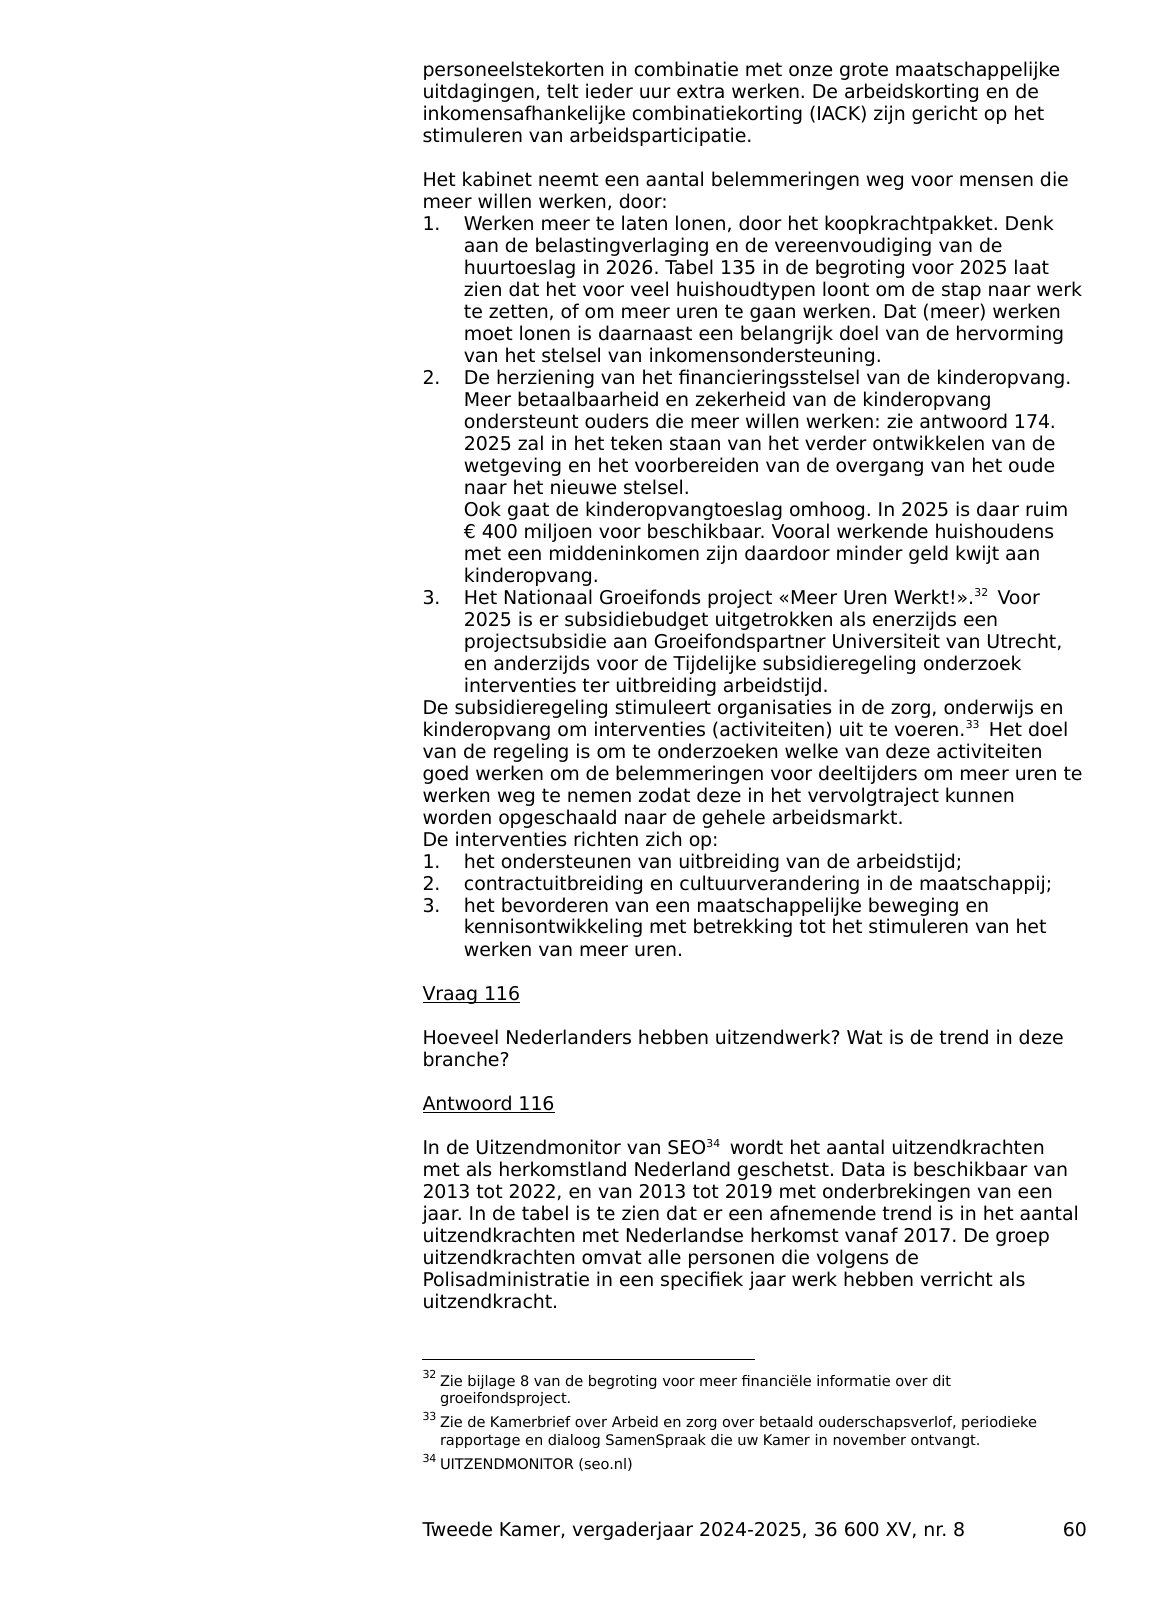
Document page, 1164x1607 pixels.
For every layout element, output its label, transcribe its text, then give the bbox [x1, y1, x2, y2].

text 3. het bevorderen van een maatschappelĳke beweging en kennisontwikkeling met betrekking tot het stimuleren van het werken van meer uren. [422, 894, 1087, 960]
text Ook gaat de kinderopvangtoeslag omhoog. In 2025 is daar ruim € 400 miljoen voor beschikbaar. Vooral werkende huishoudens met een middeninkomen zĳn daardoor minder geld kwĳt aan kinderopvang. [464, 499, 1087, 587]
text Zie de Kamerbrief over Arbeid en zorg over betaald ouderschapsverlof, periodieke rapportage en dialoog SamenSpraak die uw Kamer in november ontvangt. [422, 1410, 1087, 1449]
text 1. Werken meer te laten lonen, door het koopkrachtpakket. Denk aan de belastingverlaging en de vereenvoudiging van de huurtoeslag in 2026. Tabel 135 in de begroting voor 2025 laat zien dat het voor veel huishoudtypen loont om de stap naar werk te zetten, of om meer uren te gaan werken. Dat (meer) werken moet lonen is daarnaast een belangrijk doel van de hervorming van het stelsel van inkomensondersteuning. [422, 213, 1087, 367]
text Hoeveel Nederlanders hebben uitzendwerk? Wat is de trend in deze branche? [422, 1027, 1087, 1071]
subtitle Vraag 116 [422, 983, 1087, 1004]
text 1. het ondersteunen van uitbreiding van de arbeidstĳd; [422, 851, 1087, 872]
text 2. contractuitbreiding en cultuurverandering in de maatschappĳ; [422, 872, 1087, 894]
text Zie bijlage 8 van de begroting voor meer financiële informatie over dit groeifondsproject. [422, 1368, 1087, 1407]
subtitle Antwoord 116 [422, 1093, 1087, 1115]
text personeelstekorten in combinatie met onze grote maatschappelijke uitdagingen, telt ieder uur extra werken. De arbeidskorting en de inkomensafhankelijke combinatiekorting (IACK) zijn gericht op het stimuleren van arbeidsparticipatie. [422, 59, 1087, 147]
text Het kabinet neemt een aantal belemmeringen weg voor mensen die meer willen werken, door: [422, 169, 1087, 213]
text 2. De herziening van het financieringsstelsel van de kinderopvang. Meer betaalbaarheid en zekerheid van de kinderopvang ondersteunt ouders die meer willen werken: zie antwoord 174. 2025 zal in het teken staan van het verder ontwikkelen van de wetgeving en het voorbereiden van de overgang van het oude naar het nieuwe stelsel. [422, 367, 1087, 499]
text De interventies richten zich op: [422, 828, 1087, 851]
text In de Uitzendmonitor van SEO wordt het aantal uitzendkrachten met als herkomstland Nederland geschetst. Data is beschikbaar van 2013 tot 2022, en van 2013 tot 2019 met onderbrekingen van een jaar. In de tabel is te zien dat er een afnemende trend is in het aantal uitzendkrachten met Nederlandse herkomst vanaf 2017. De groep uitzendkrachten omvat alle personen die volgens de Polisadministratie in een specifiek jaar werk hebben verricht als uitzendkracht. [422, 1137, 1087, 1313]
text De subsidieregeling stimuleert organisaties in de zorg, onderwĳs en kinderopvang om interventies (activiteiten) uit te voeren. Het doel van de regeling is om te onderzoeken welke van deze activiteiten goed werken om de belemmeringen voor deeltĳders om meer uren te werken weg te nemen zodat deze in het vervolgtraject kunnen worden opgeschaald naar de gehele arbeidsmarkt. [422, 697, 1087, 828]
text 3. Het Nationaal Groeifonds project «Meer Uren Werkt!». Voor 2025 is er subsidiebudget uitgetrokken als enerzijds een projectsubsidie aan Groeifondspartner Universiteit van Utrecht, en anderzĳds voor de Tĳdelĳke subsidieregeling onderzoek interventies ter uitbreiding arbeidstĳd. [422, 587, 1087, 697]
text UITZENDMONITOR (seo.nl) [422, 1452, 1087, 1474]
